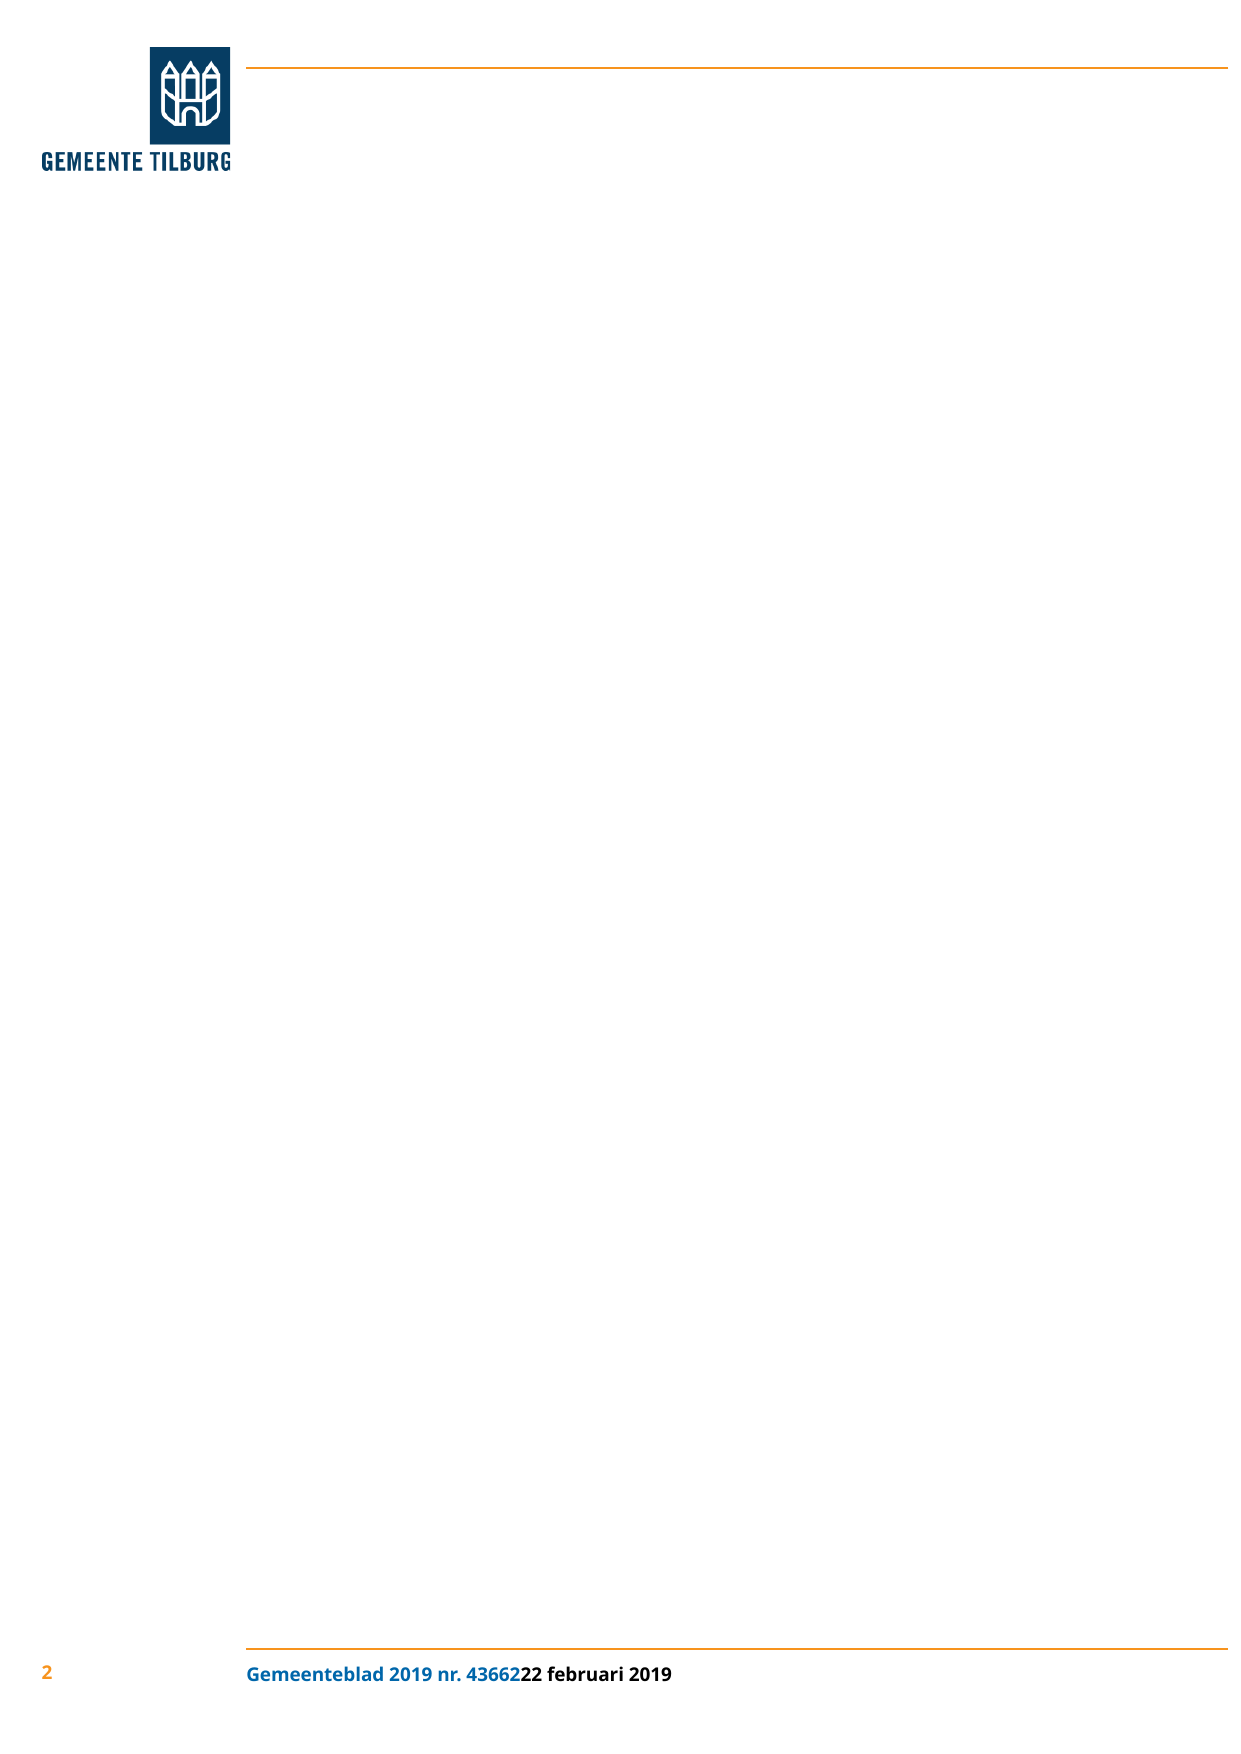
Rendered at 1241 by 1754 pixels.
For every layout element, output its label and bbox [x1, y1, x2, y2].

picture [41, 47, 231, 172]
